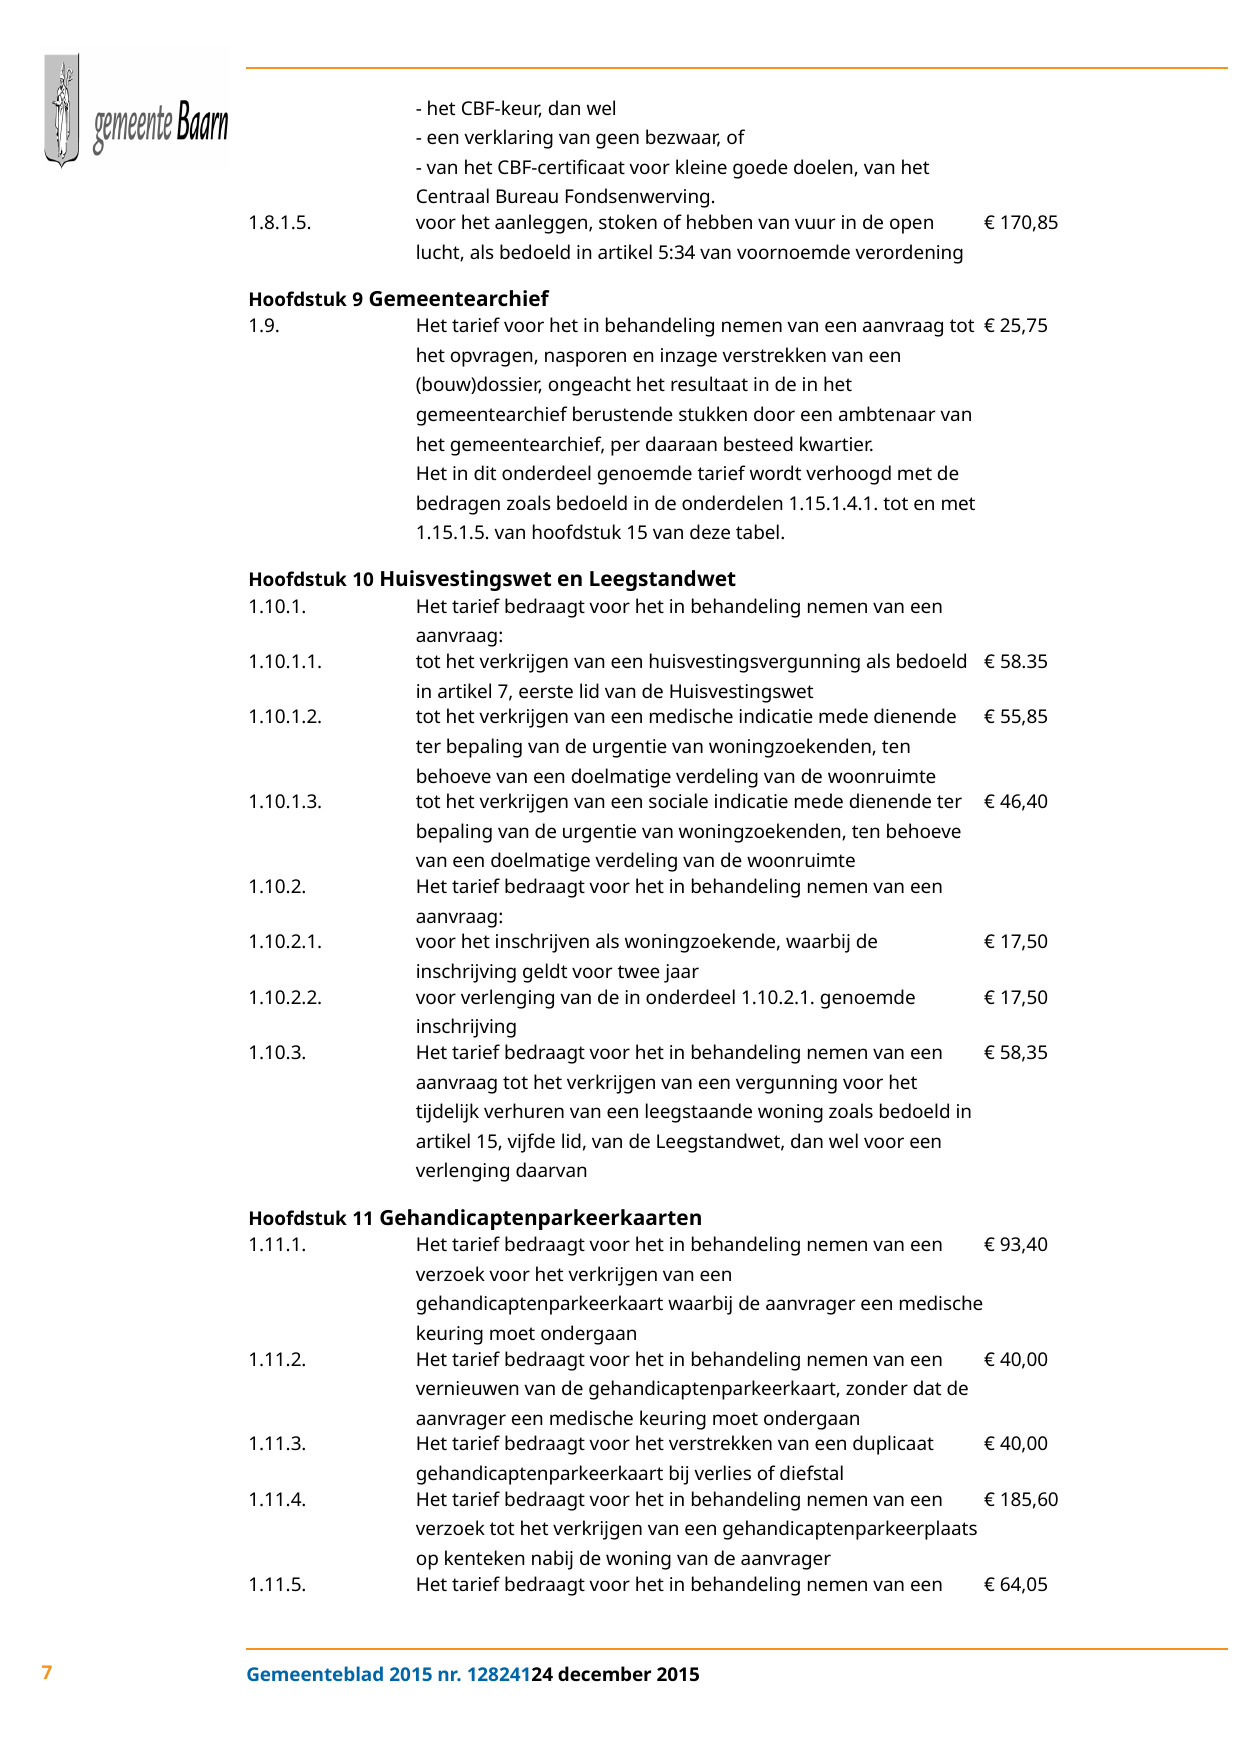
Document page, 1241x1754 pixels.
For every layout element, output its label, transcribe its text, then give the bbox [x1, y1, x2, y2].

table_cell tot het verkrijgen van een medische indicatie mede dienende ter bepaling van de urgentie van woningzoekenden, ten behoeve van een doelmatige verdeling van de woonruimte [416, 704, 984, 788]
table_cell Het tarief bedraagt voor het in behandeling nemen van een vernieuwen van de gehandicaptenparkeerkaart, zonder dat de aanvrager een medische keuring moet ondergaan [416, 1346, 984, 1431]
table_cell voor het inschrijven als woningzoekende, waarbij de inschrijving geldt voor twee jaar [416, 929, 984, 984]
table_cell - het CBF-keur, dan wel - een verklaring van geen bezwaar, of - van het CBF-certificaat voor kleine goede doelen, van het Centraal Bureau Fondsenwerving. [416, 95, 984, 209]
table_cell Het tarief bedraagt voor het verstrekken van een duplicaat gehandicaptenparkeerkaart bij verlies of diefstal [416, 1431, 984, 1486]
table_cell 1.10.2.1. [248, 929, 416, 984]
table_cell [984, 95, 1152, 209]
table_cell € 46,40 [984, 789, 1152, 873]
table_cell [248, 95, 416, 209]
text Hoofdstuk 10 Huisvestingswet en Leegstandwet [248, 564, 1152, 593]
table_cell [984, 874, 1152, 929]
table_cell tot het verkrijgen van een huisvestingsvergunning als bedoeld in artikel 7, eerste lid van de Huisvestingswet [416, 648, 984, 704]
table_header Het tarief bedraagt voor het in behandeling nemen van een aanvraag: [416, 593, 984, 648]
table_header 1.11.1. [248, 1231, 416, 1346]
table_cell € 64,05 [984, 1571, 1152, 1597]
table_cell € 58,35 [984, 1039, 1152, 1183]
table_cell € 17,50 [984, 929, 1152, 984]
table_cell 1.10.2.2. [248, 984, 416, 1039]
table_cell 1.11.4. [248, 1486, 416, 1571]
table_cell € 17,50 [984, 984, 1152, 1039]
table_cell Het tarief bedraagt voor het in behandeling nemen van een verzoek tot het verkrijgen van een gehandicaptenparkeerplaats op kenteken nabij de woning van de aanvrager [416, 1486, 984, 1571]
text Hoofdstuk 9 Gemeentearchief [248, 284, 1152, 312]
table_header Het tarief voor het in behandeling nemen van een aanvraag tot het opvragen, nasporen en inzage verstrekken van een (bouw)dossier, ongeacht het resultaat in de in het gemeentearchief berustende stukken door een ambtenaar van het gemeentearchief, per daaraan besteed kwartier. Het in dit onderdeel genoemde tarief wordt verhoogd met de bedragen zoals bedoeld in de onderdelen 1.15.1.4.1. tot en met 1.15.1.5. van hoofdstuk 15 van deze tabel. [416, 313, 984, 545]
table_cell 1.10.1.3. [248, 789, 416, 873]
table_cell € 40,00 [984, 1346, 1152, 1431]
table_cell € 185,60 [984, 1486, 1152, 1571]
table_cell 1.11.2. [248, 1346, 416, 1431]
table_cell voor verlenging van de in onderdeel 1.10.2.1. genoemde inschrijving [416, 984, 984, 1039]
table_header € 25,75 [984, 313, 1152, 545]
text Hoofdstuk 11 Gehandicaptenparkeerkaarten [248, 1203, 1152, 1231]
table_cell € 170,85 [984, 209, 1152, 264]
table_cell tot het verkrijgen van een sociale indicatie mede dienende ter bepaling van de urgentie van woningzoekenden, ten behoeve van een doelmatige verdeling van de woonruimte [416, 789, 984, 873]
table_header 1.9. [248, 313, 416, 545]
table_header Het tarief bedraagt voor het in behandeling nemen van een verzoek voor het verkrijgen van een gehandicaptenparkeerkaart waarbij de aanvrager een medische keuring moet ondergaan [416, 1231, 984, 1346]
table_cell 1.11.5. [248, 1571, 416, 1597]
table_header [984, 593, 1152, 648]
table_cell € 40,00 [984, 1431, 1152, 1486]
table_cell 1.10.3. [248, 1039, 416, 1183]
table_cell 1.10.1.2. [248, 704, 416, 788]
table_cell 1.10.1.1. [248, 648, 416, 704]
table_header € 93,40 [984, 1231, 1152, 1346]
table_cell 1.10.2. [248, 874, 416, 929]
table_cell Het tarief bedraagt voor het in behandeling nemen van een [416, 1571, 984, 1597]
table_cell € 55,85 [984, 704, 1152, 788]
table_cell 1.8.1.5. [248, 209, 416, 264]
table_cell Het tarief bedraagt voor het in behandeling nemen van een aanvraag tot het verkrijgen van een vergunning voor het tijdelijk verhuren van een leegstaande woning zoals bedoeld in artikel 15, vijfde lid, van de Leegstandwet, dan wel voor een verlenging daarvan [416, 1039, 984, 1183]
table_cell 1.11.3. [248, 1431, 416, 1486]
table_cell Het tarief bedraagt voor het in behandeling nemen van een aanvraag: [416, 874, 984, 929]
table_cell voor het aanleggen, stoken of hebben van vuur in de open lucht, als bedoeld in artikel 5:34 van voornoemde verordening [416, 209, 984, 264]
picture [41, 47, 231, 172]
table_header 1.10.1. [248, 593, 416, 648]
table_cell € 58.35 [984, 648, 1152, 704]
